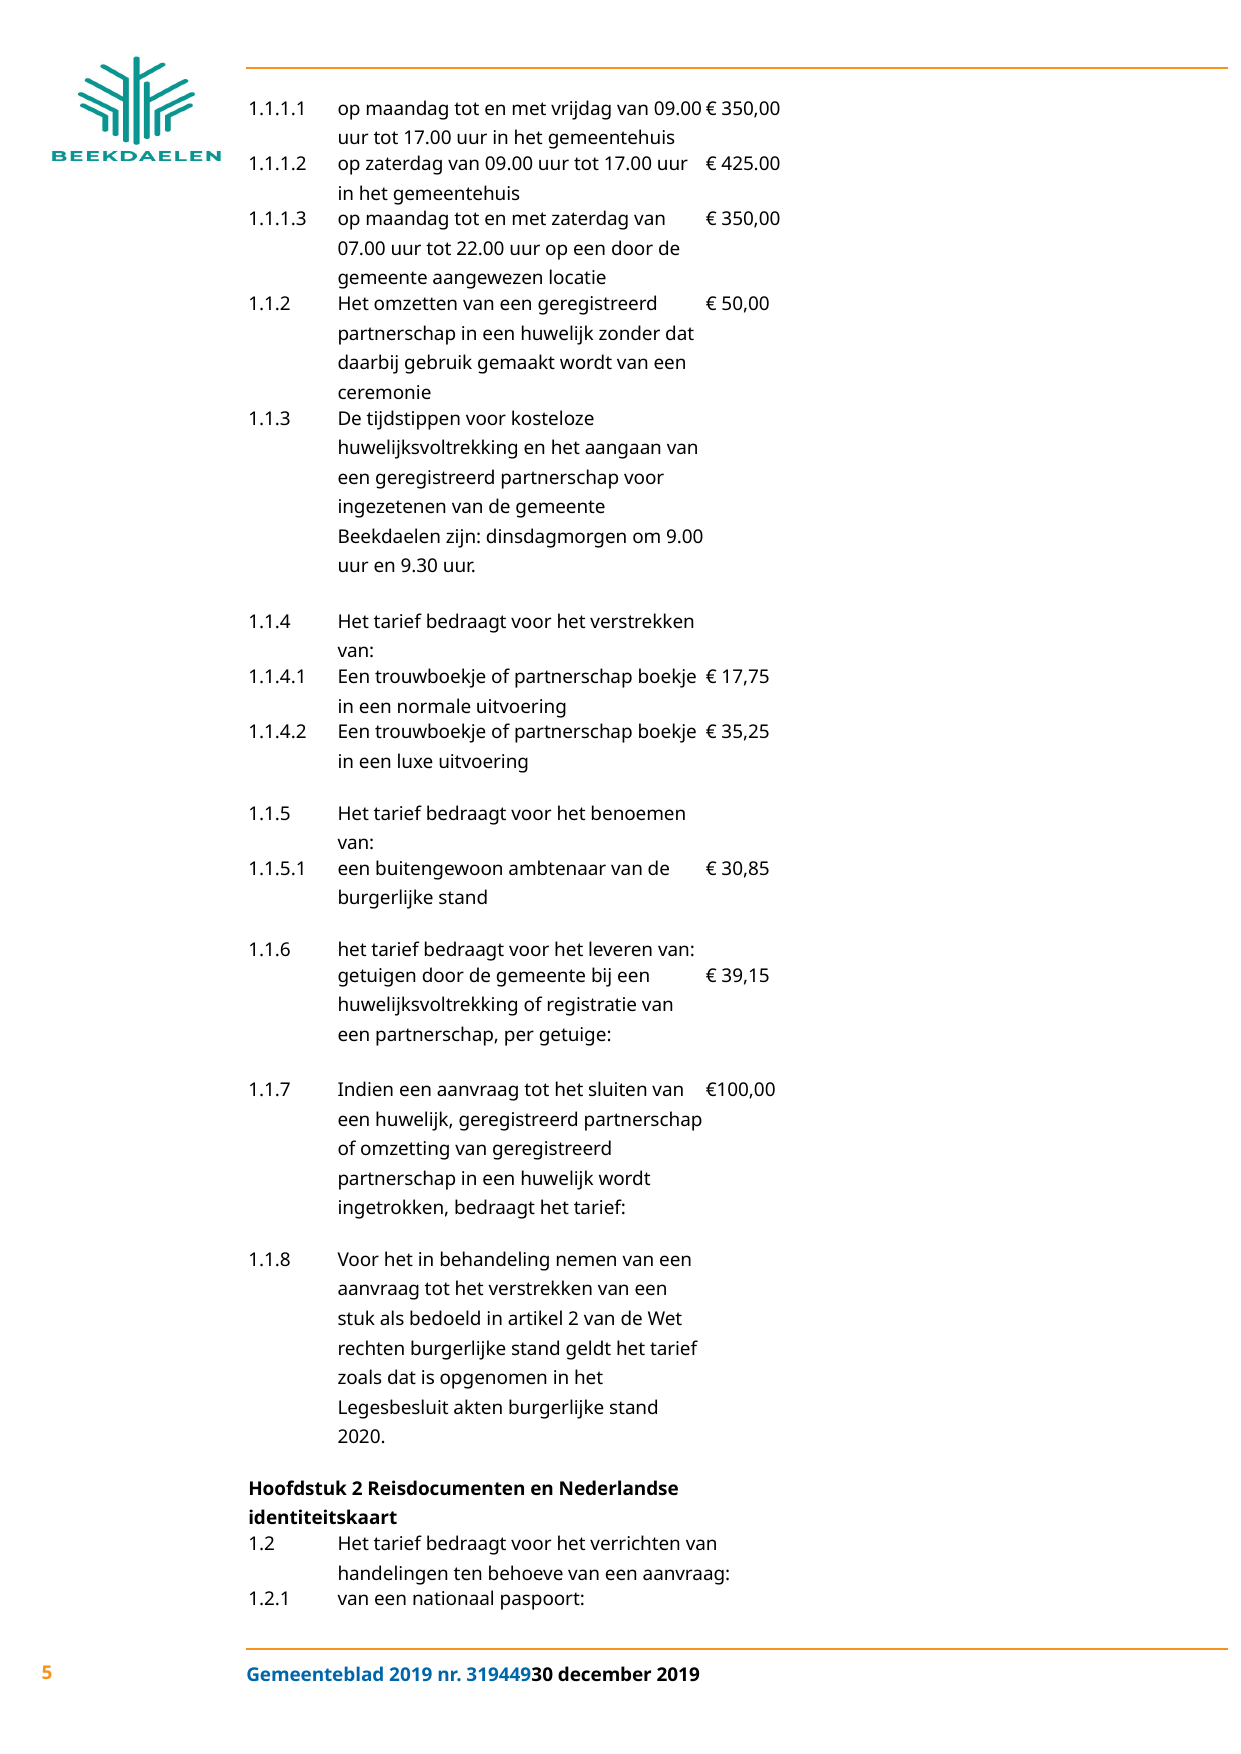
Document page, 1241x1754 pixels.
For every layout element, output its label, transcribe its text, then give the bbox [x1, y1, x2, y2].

table_cell [248, 910, 337, 936]
table_cell Een trouwboekje of partnerschap boekje in een luxe uitvoering [337, 719, 706, 774]
table_cell 1.1.1.2 [248, 150, 337, 205]
table_cell € 35,25 [706, 719, 1062, 774]
table_cell 1.1.7 [248, 1047, 337, 1220]
table_cell € 39,15 [706, 962, 1062, 1047]
table_cell [706, 774, 1062, 800]
table_cell 1.2.1 [248, 1586, 337, 1611]
table_cell Een trouwboekje of partnerschap boekje in een normale uitvoering [337, 663, 706, 719]
table_cell 1.1.6 [248, 936, 337, 962]
table_cell Indien een aanvraag tot het sluiten van een huwelijk, geregistreerd partnerschap of omzetting van geregistreerd partnerschap in een huwelijk wordt ingetrokken, bedraagt het tarief: [337, 1047, 706, 1220]
table_cell [248, 774, 337, 800]
table_cell 1.1.2 [248, 290, 337, 405]
table_cell op zaterdag van 09.00 uur tot 17.00 uur in het gemeentehuis [337, 150, 706, 205]
table_cell Hoofdstuk 2 Reisdocumenten en Nederlandse identiteitskaart [248, 1475, 795, 1530]
table_cell 1.1.4.2 [248, 719, 337, 774]
table_cell 1.1.3 [248, 405, 337, 608]
table_cell €100,00 [706, 1047, 1062, 1220]
table_cell [248, 962, 337, 1047]
table_cell een buitengewoon ambtenaar van de burgerlijke stand [337, 855, 706, 910]
table_cell Het tarief bedraagt voor het verstrekken van: [337, 608, 706, 663]
table_cell [795, 1586, 1062, 1611]
table_cell [706, 1449, 1062, 1475]
table_cell op maandag tot en met zaterdag van 07.00 uur tot 22.00 uur op een door de gemeente aangewezen locatie [337, 205, 706, 290]
table_cell 1.1.4 [248, 608, 337, 663]
table_cell [337, 1220, 706, 1246]
table_cell € 350,00 [706, 95, 1062, 150]
table_cell Het tarief bedraagt voor het benoemen van: [337, 800, 706, 855]
table_cell van een nationaal paspoort: [337, 1586, 795, 1611]
table_cell Het tarief bedraagt voor het verrichten van handelingen ten behoeve van een aanvraag: [337, 1530, 795, 1586]
table_cell 1.1.1.3 [248, 205, 337, 290]
table_cell Het omzetten van een geregistreerd partnerschap in een huwelijk zonder dat daarbij gebruik gemaakt wordt van een ceremonie [337, 290, 706, 405]
table_cell € 50,00 [706, 290, 1062, 405]
table_cell Voor het in behandeling nemen van een aanvraag tot het verstrekken van een stuk als bedoeld in artikel 2 van de Wet rechten burgerlijke stand geldt het tarief zoals dat is opgenomen in het Legesbesluit akten burgerlijke stand 2020. [337, 1246, 706, 1449]
table_cell De tijdstippen voor kosteloze huwelijksvoltrekking en het aangaan van een geregistreerd partnerschap voor ingezetenen van de gemeente Beekdaelen zijn: dinsdagmorgen om 9.00 uur en 9.30 uur. [337, 405, 706, 608]
table_cell 1.1.5 [248, 800, 337, 855]
table_cell [706, 1220, 1062, 1246]
table_cell € 425.00 [706, 150, 1062, 205]
table_cell 1.1.8 [248, 1246, 337, 1449]
table_cell op maandag tot en met vrijdag van 09.00 uur tot 17.00 uur in het gemeentehuis [337, 95, 706, 150]
picture [41, 47, 231, 172]
table_cell het tarief bedraagt voor het leveren van: [337, 936, 706, 962]
table_cell [795, 1530, 1062, 1586]
table_cell 1.1.4.1 [248, 663, 337, 719]
table_cell 1.2 [248, 1530, 337, 1586]
table_cell [248, 1449, 337, 1475]
table_cell [337, 910, 706, 936]
table_cell [706, 608, 1062, 663]
table_cell getuigen door de gemeente bij een huwelijksvoltrekking of registratie van een partnerschap, per getuige: [337, 962, 706, 1047]
table_cell € 30,85 [706, 855, 1062, 910]
table_cell [706, 1246, 1062, 1449]
table_cell [248, 1220, 337, 1246]
table_cell 1.1.5.1 [248, 855, 337, 910]
table_cell € 350,00 [706, 205, 1062, 290]
table_cell [706, 936, 1062, 962]
table_cell [706, 800, 1062, 855]
table_cell [706, 910, 1062, 936]
table_cell 1.1.1.1 [248, 95, 337, 150]
table_cell [795, 1475, 1062, 1530]
table_cell [706, 405, 1062, 608]
table_cell [337, 774, 706, 800]
table_cell € 17,75 [706, 663, 1062, 719]
table_cell [337, 1449, 706, 1475]
